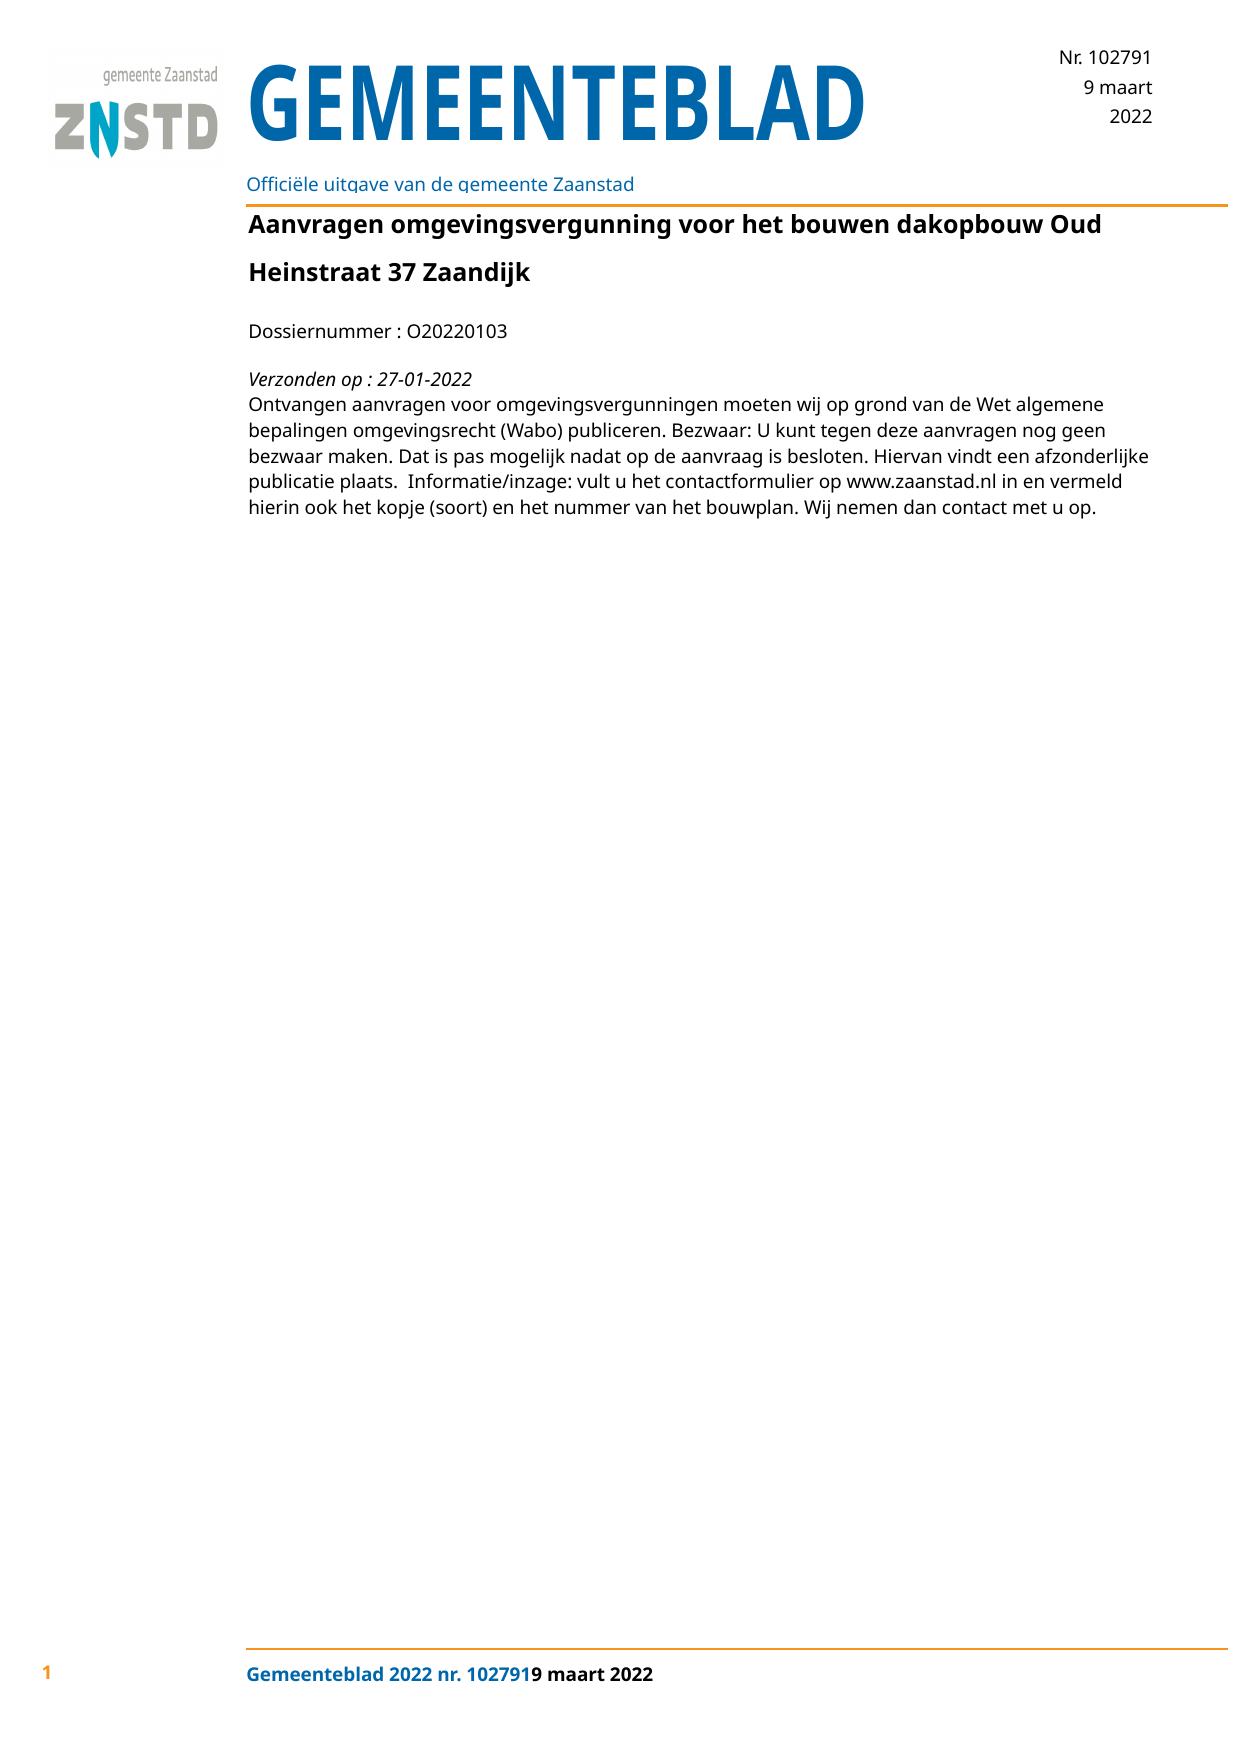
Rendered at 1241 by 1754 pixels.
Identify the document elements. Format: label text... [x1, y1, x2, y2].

picture [41, 47, 231, 172]
text Aanvragen omgevingsvergunning voor het bouwen dakopbouw Oud Heinstraat 37 Zaandijk [248, 207, 1152, 288]
text Ontvangen aanvragen voor omgevingsvergunningen moeten wij op grond van de Wet algemene bepalingen omgevingsrecht (Wabo) publiceren. Bezwaar: U kunt tegen deze aanvragen nog geen bezwaar maken. Dat is pas mogelijk nadat op de aanvraag is besloten. Hiervan vindt een afzonderlijke publicatie plaats. Informatie/inzage: vult u het contactformulier op www.zaanstad.nl in en vermeld hierin ook het kopje (soort) en het nummer van het bouwplan. Wij nemen dan contact met u op. [248, 391, 1152, 520]
text Dossiernummer : O20220103 [248, 318, 1152, 344]
text Verzonden op : 27-01-2022 [248, 366, 1152, 391]
